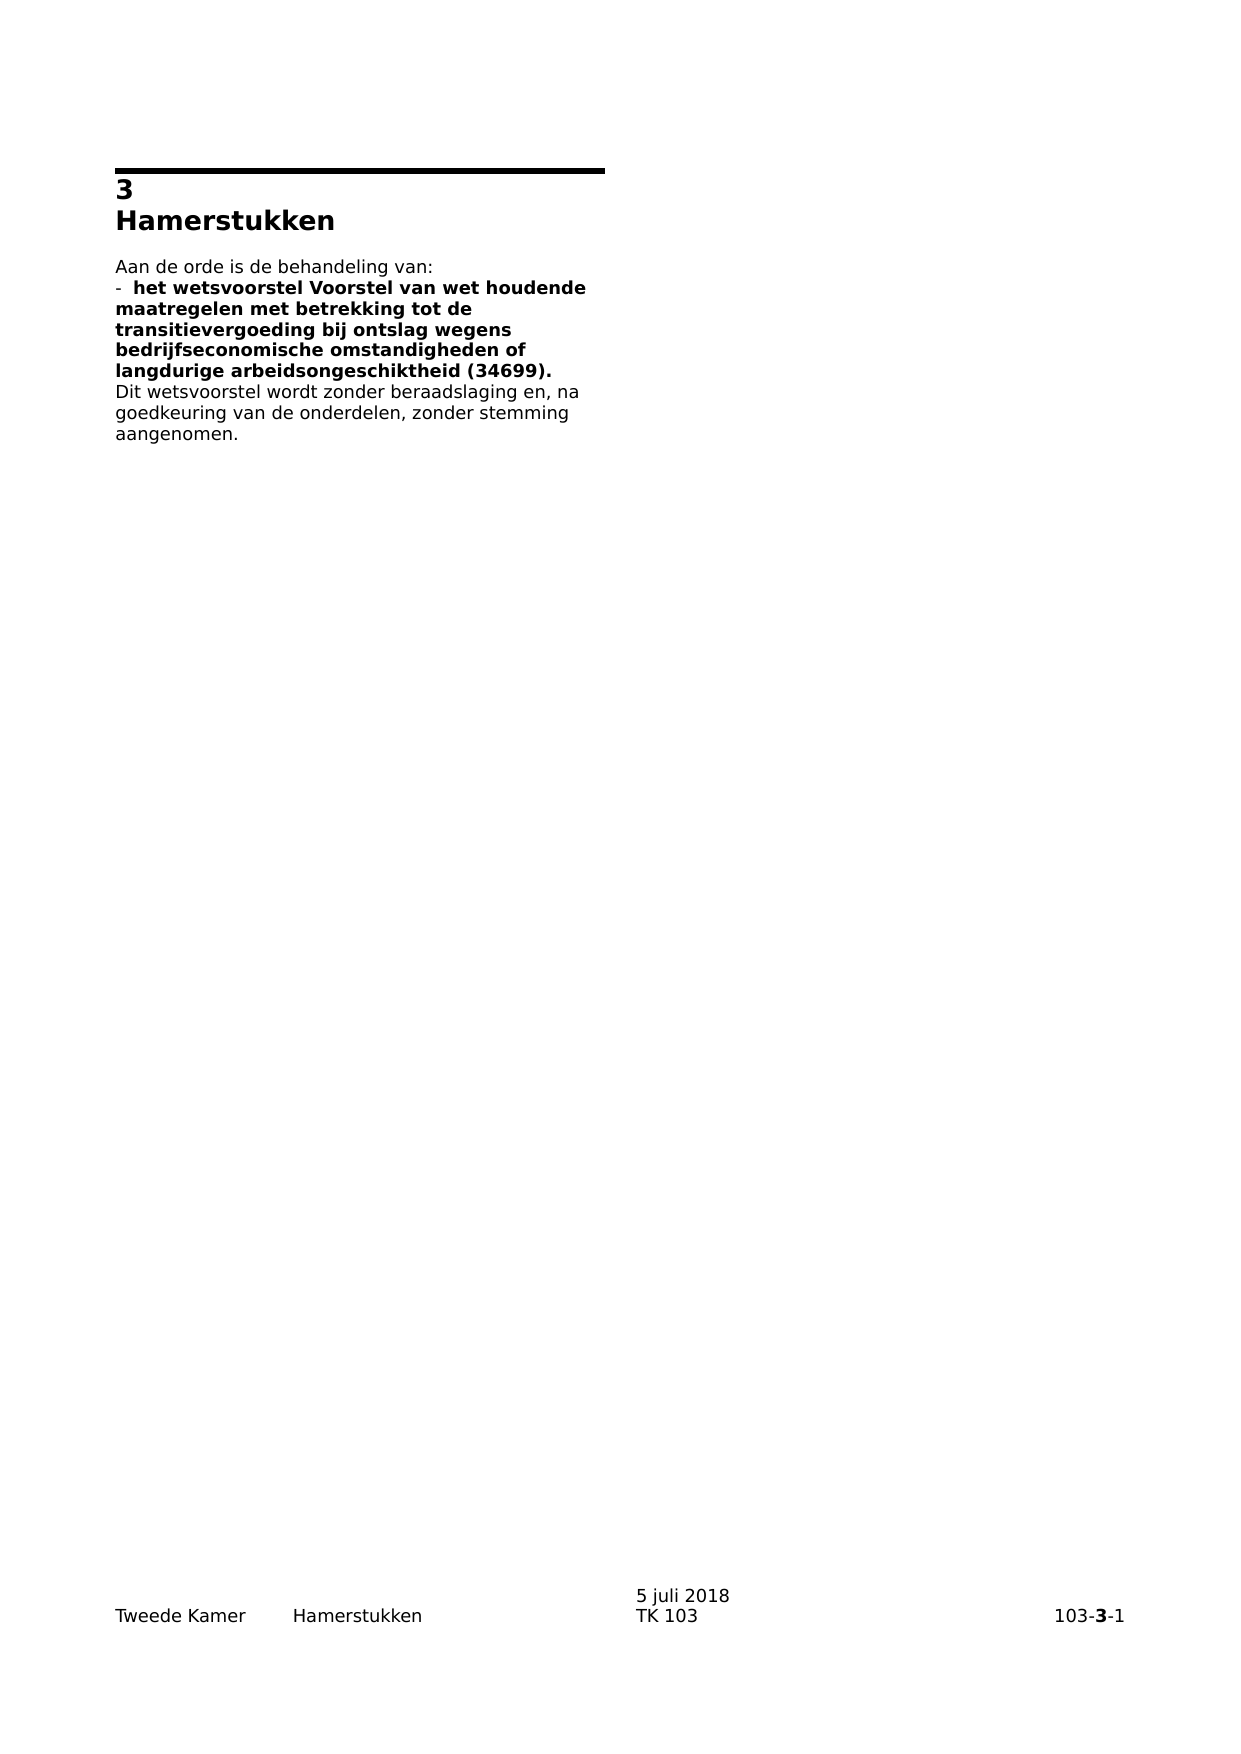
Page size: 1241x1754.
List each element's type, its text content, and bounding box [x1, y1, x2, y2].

text Aan de orde is de behandeling van: [115, 257, 605, 278]
title 3 Hamerstukken [115, 174, 605, 237]
text Dit wetsvoorstel wordt zonder beraadslaging en, na goedkeuring van de onderdelen, zonder stemming aangenomen. [115, 382, 605, 444]
list het wetsvoorstel Voorstel van wet houdende maatregelen met betrekking tot de transitievergoeding bij ontslag wegens bedrijfseconomische omstandigheden of langdurige arbeidsongeschiktheid (34699). [115, 278, 605, 382]
